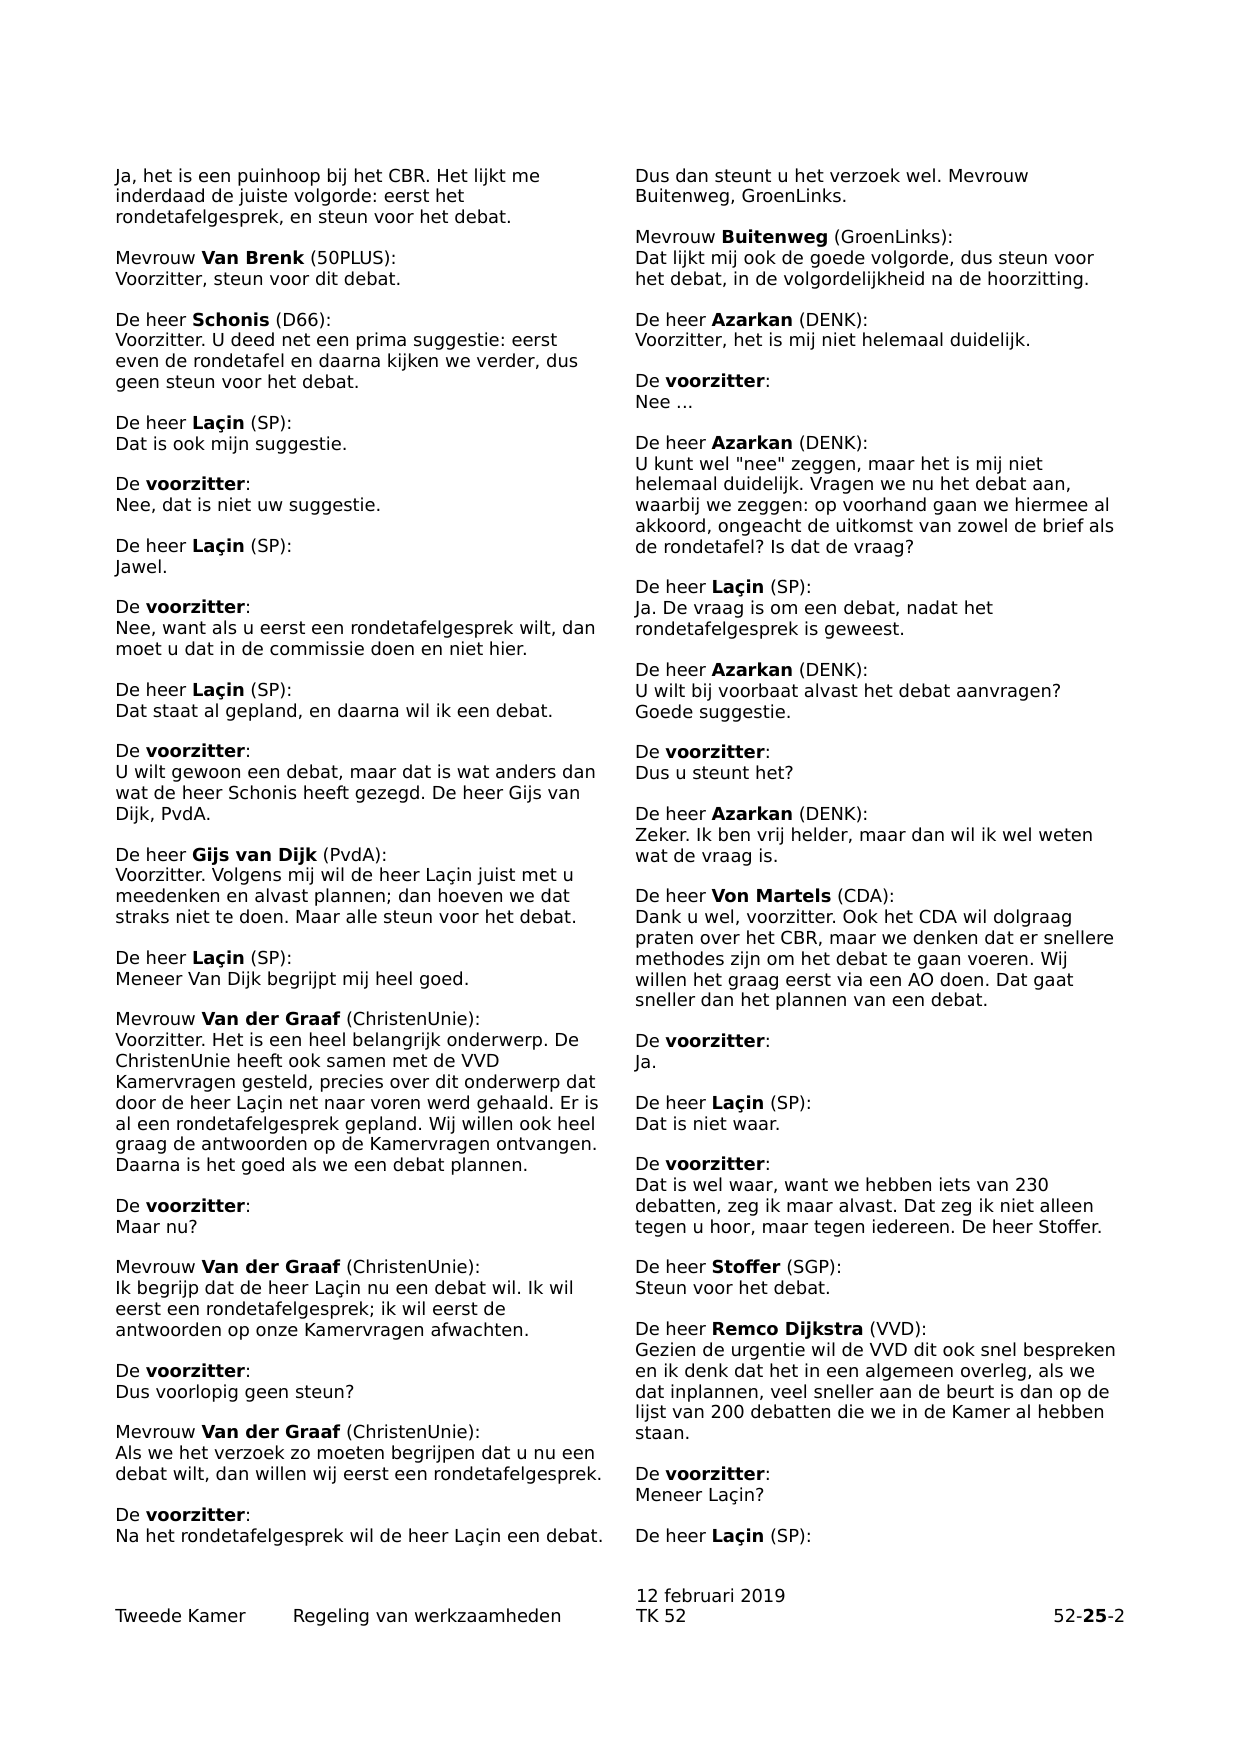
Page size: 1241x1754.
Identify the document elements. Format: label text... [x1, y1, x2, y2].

text Dat lijkt mij ook de goede volgorde, dus steun voor het debat, in de volgordelijkheid na de hoorzitting. [635, 248, 1125, 289]
text Dank u wel, voorzitter. Ook het CDA wil dolgraag praten over het CBR, maar we denken dat er snellere methodes zijn om het debat te gaan voeren. Wij willen het graag eerst via een AO doen. Dat gaat sneller dan het plannen van een debat. [635, 907, 1125, 1011]
text De heer Laçin (SP): [635, 577, 1125, 598]
text Meneer Laçin? [635, 1484, 1125, 1505]
text Jawel. [115, 556, 605, 577]
text De heer Gijs van Dijk (PvdA): [115, 844, 605, 865]
text Als we het verzoek zo moeten begrijpen dat u nu een debat wilt, dan willen wij eerst een rondetafelgesprek. [115, 1443, 605, 1484]
text Steun voor het debat. [635, 1278, 1125, 1299]
text Nee, dat is niet uw suggestie. [115, 495, 605, 516]
text U kunt wel "nee" zeggen, maar het is mij niet helemaal duidelijk. Vragen we nu het debat aan, waarbij we zeggen: op voorhand gaan we hiermee al akkoord, ongeacht de uitkomst van zowel de brief als de rondetafel? Is dat de vraag? [635, 453, 1125, 557]
text U wilt gewoon een debat, maar dat is wat anders dan wat de heer Schonis heeft gezegd. De heer Gijs van Dijk, PvdA. [115, 762, 605, 824]
text Voorzitter. U deed net een prima suggestie: eerst even de rondetafel en daarna kijken we verder, dus geen steun voor het debat. [115, 330, 605, 393]
text Zeker. Ik ben vrij helder, maar dan wil ik wel weten wat de vraag is. [635, 824, 1125, 866]
text Meneer Van Dijk begrijpt mij heel goed. [115, 968, 605, 989]
text Dus u steunt het? [635, 763, 1125, 784]
text Mevrouw Buitenweg (GroenLinks): [635, 227, 1125, 248]
text Dat staat al gepland, en daarna wil ik een debat. [115, 700, 605, 721]
text Voorzitter. Volgens mij wil de heer Laçin juist met u meedenken en alvast plannen; dan hoeven we dat straks niet te doen. Maar alle steun voor het debat. [115, 865, 605, 928]
text De voorzitter: [115, 474, 605, 495]
text De heer Laçin (SP): [635, 1525, 1125, 1546]
text Dat is ook mijn suggestie. [115, 433, 605, 454]
text Mevrouw Van Brenk (50PLUS): [115, 248, 605, 268]
text Nee, want als u eerst een rondetafelgesprek wilt, dan moet u dat in de commissie doen en niet hier. [115, 618, 605, 660]
text De heer Schonis (D66): [115, 309, 605, 330]
text De heer Laçin (SP): [115, 413, 605, 433]
text De heer Stoffer (SGP): [635, 1257, 1125, 1278]
text Mevrouw Van der Graaf (ChristenUnie): [115, 1422, 605, 1443]
text Voorzitter, het is mij niet helemaal duidelijk. [635, 330, 1125, 351]
text De voorzitter: [635, 371, 1125, 392]
text De voorzitter: [115, 1361, 605, 1381]
text Na het rondetafelgesprek wil de heer Laçin een debat. [115, 1525, 605, 1546]
text De voorzitter: [115, 1504, 605, 1525]
text De heer Laçin (SP): [115, 536, 605, 556]
text Dat is wel waar, want we hebben iets van 230 debatten, zeg ik maar alvast. Dat zeg ik niet alleen tegen u hoor, maar tegen iedereen. De heer Stoffer. [635, 1175, 1125, 1237]
text De voorzitter: [635, 742, 1125, 763]
text Mevrouw Van der Graaf (ChristenUnie): [115, 1009, 605, 1030]
text De heer Laçin (SP): [635, 1093, 1125, 1113]
text Ja, het is een puinhoop bij het CBR. Het lijkt me inderdaad de juiste volgorde: eerst het rondetafelgesprek, en steun voor het debat. [115, 165, 605, 228]
text De heer Laçin (SP): [115, 948, 605, 968]
text De heer Von Martels (CDA): [635, 886, 1125, 907]
text Ja. De vraag is om een debat, nadat het rondetafelgesprek is geweest. [635, 598, 1125, 640]
text U wilt bij voorbaat alvast het debat aanvragen? Goede suggestie. [635, 681, 1125, 722]
text De voorzitter: [115, 1196, 605, 1217]
text De heer Azarkan (DENK): [635, 432, 1125, 453]
text Ja. [635, 1052, 1125, 1073]
text De voorzitter: [115, 597, 605, 618]
text Dus voorlopig geen steun? [115, 1381, 605, 1402]
text De voorzitter: [635, 1154, 1125, 1175]
text Gezien de urgentie wil de VVD dit ook snel bespreken en ik denk dat het in een algemeen overleg, als we dat inplannen, veel sneller aan de beurt is dan op de lijst van 200 debatten die we in de Kamer al hebben staan. [635, 1340, 1125, 1444]
text Ik begrijp dat de heer Laçin nu een debat wil. Ik wil eerst een rondetafelgesprek; ik wil eerst de antwoorden op onze Kamervragen afwachten. [115, 1278, 605, 1341]
text De voorzitter: [115, 741, 605, 762]
text De heer Azarkan (DENK): [635, 804, 1125, 824]
text Mevrouw Van der Graaf (ChristenUnie): [115, 1257, 605, 1278]
text De heer Azarkan (DENK): [635, 309, 1125, 330]
text Dat is niet waar. [635, 1113, 1125, 1134]
text De heer Remco Dijkstra (VVD): [635, 1319, 1125, 1340]
text Maar nu? [115, 1217, 605, 1237]
text De voorzitter: [635, 1464, 1125, 1484]
text De voorzitter: [635, 1031, 1125, 1052]
text De heer Laçin (SP): [115, 680, 605, 700]
text Nee ... [635, 392, 1125, 412]
text Dus dan steunt u het verzoek wel. Mevrouw Buitenweg, GroenLinks. [635, 165, 1125, 207]
text Voorzitter. Het is een heel belangrijk onderwerp. De ChristenUnie heeft ook samen met de VVD Kamervragen gesteld, precies over dit onderwerp dat door de heer Laçin net naar voren werd gehaald. Er is al een rondetafelgesprek gepland. Wij willen ook heel graag de antwoorden op de Kamervragen ontvangen. Daarna is het goed als we een debat plannen. [115, 1030, 605, 1176]
text Voorzitter, steun voor dit debat. [115, 268, 605, 289]
text De heer Azarkan (DENK): [635, 660, 1125, 681]
